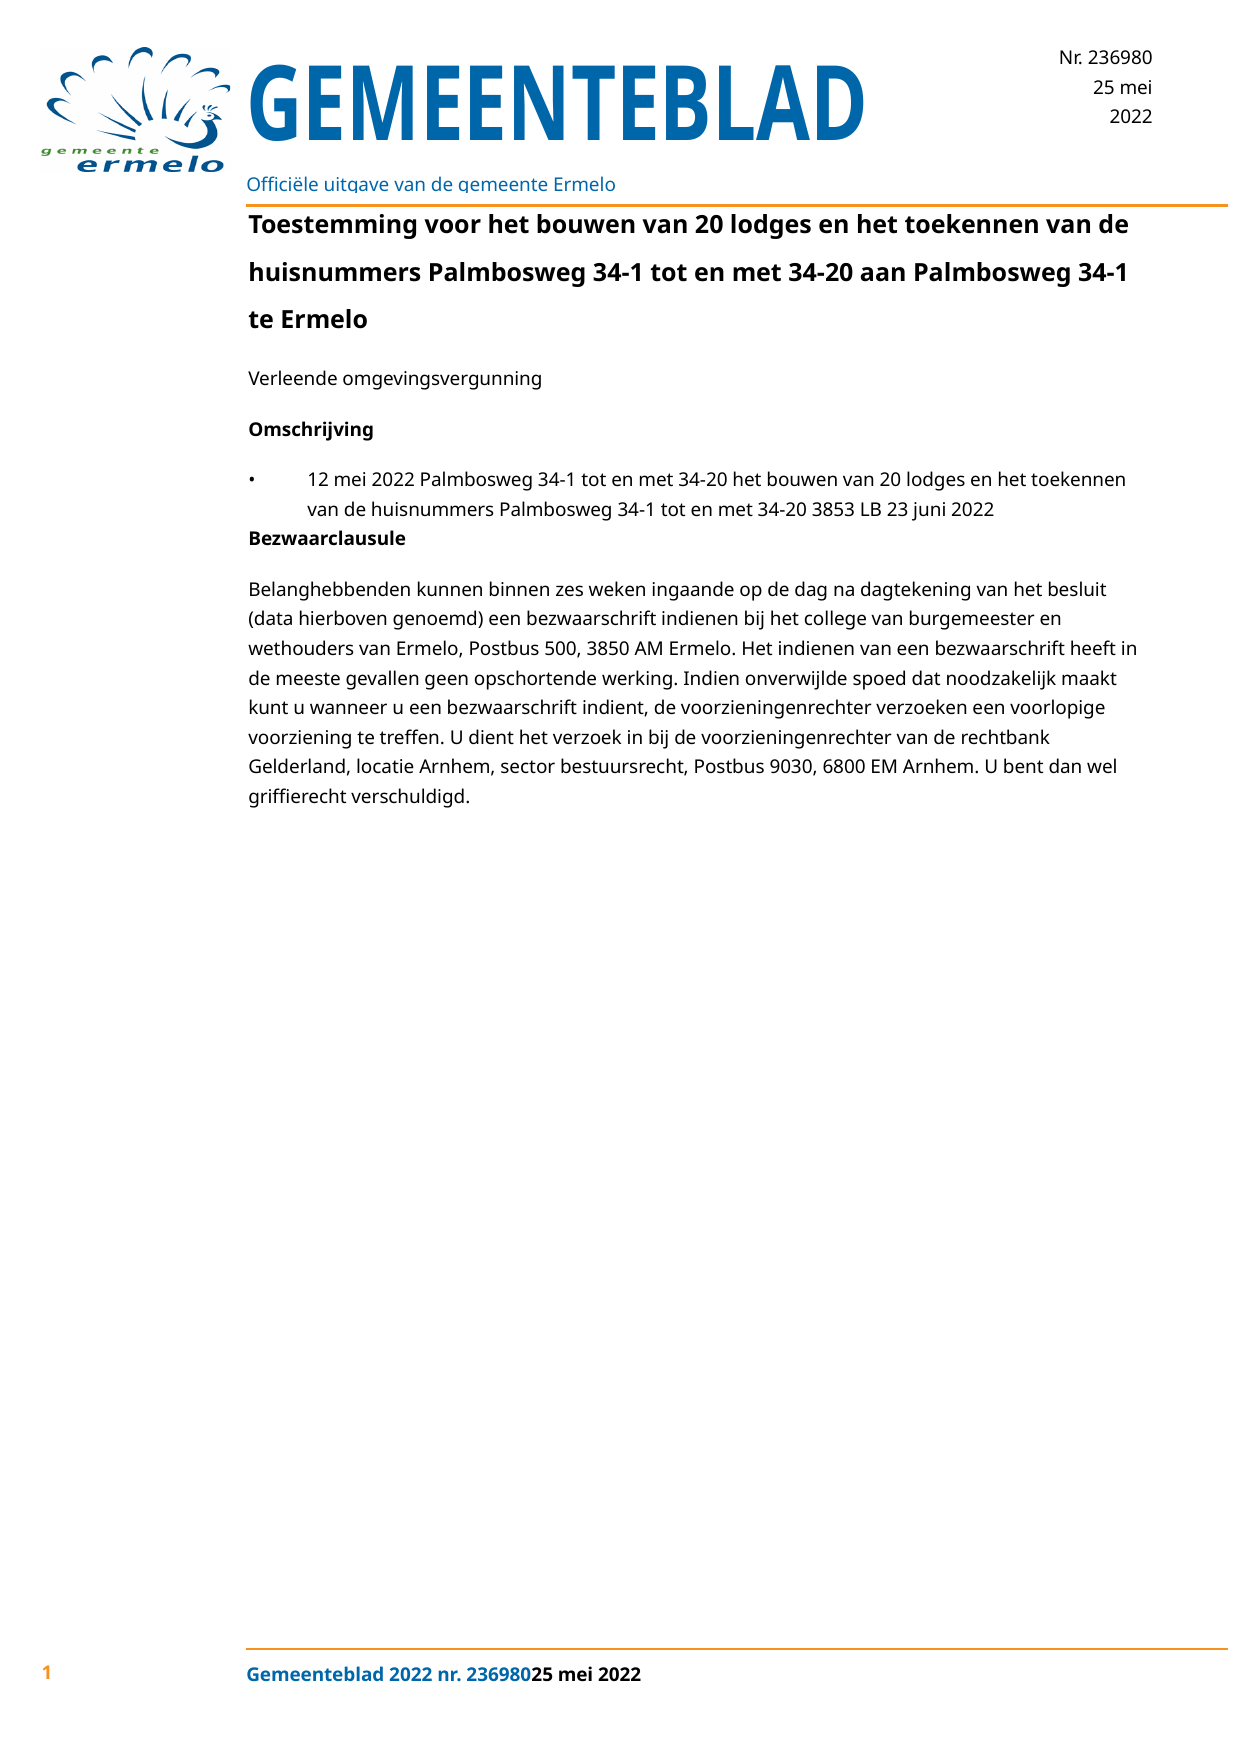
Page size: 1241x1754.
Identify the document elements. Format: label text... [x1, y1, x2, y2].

text Verleende omgevingsvergunning [248, 366, 1152, 391]
list 12 mei 2022 Palmbosweg 34-1 tot en met 34-20 het bouwen van 20 lodges en het toekennen van de huisnummers Palmbosweg 34-1 tot en met 34-20 3853 LB 23 juni 2022 [248, 466, 1152, 522]
text Belanghebbenden kunnen binnen zes weken ingaande op de dag na dagtekening van het besluit (data hierboven genoemd) een bezwaarschrift indienen bij het college van burgemeester en wethouders van Ermelo, Postbus 500, 3850 AM Ermelo. Het indienen van een bezwaarschrift heeft in de meeste gevallen geen opschortende werking. Indien onverwijlde spoed dat noodzakelijk maakt kunt u wanneer u een bezwaarschrift indient, de voorzieningenrechter verzoeken een voorlopige voorziening te treffen. U dient het verzoek in bij de voorzieningenrechter van de rechtbank Gelderland, locatie Arnhem, sector bestuursrecht, Postbus 9030, 6800 EM Arnhem. U bent dan wel griffierecht verschuldigd. [248, 576, 1152, 809]
picture [41, 47, 231, 172]
text Omschrijving [248, 416, 1152, 442]
text Toestemming voor het bouwen van 20 lodges en het toekennen van de huisnummers Palmbosweg 34-1 tot en met 34-20 aan Palmbosweg 34-1 te Ermelo [248, 207, 1152, 336]
text Bezwaarclausule [248, 526, 1152, 551]
